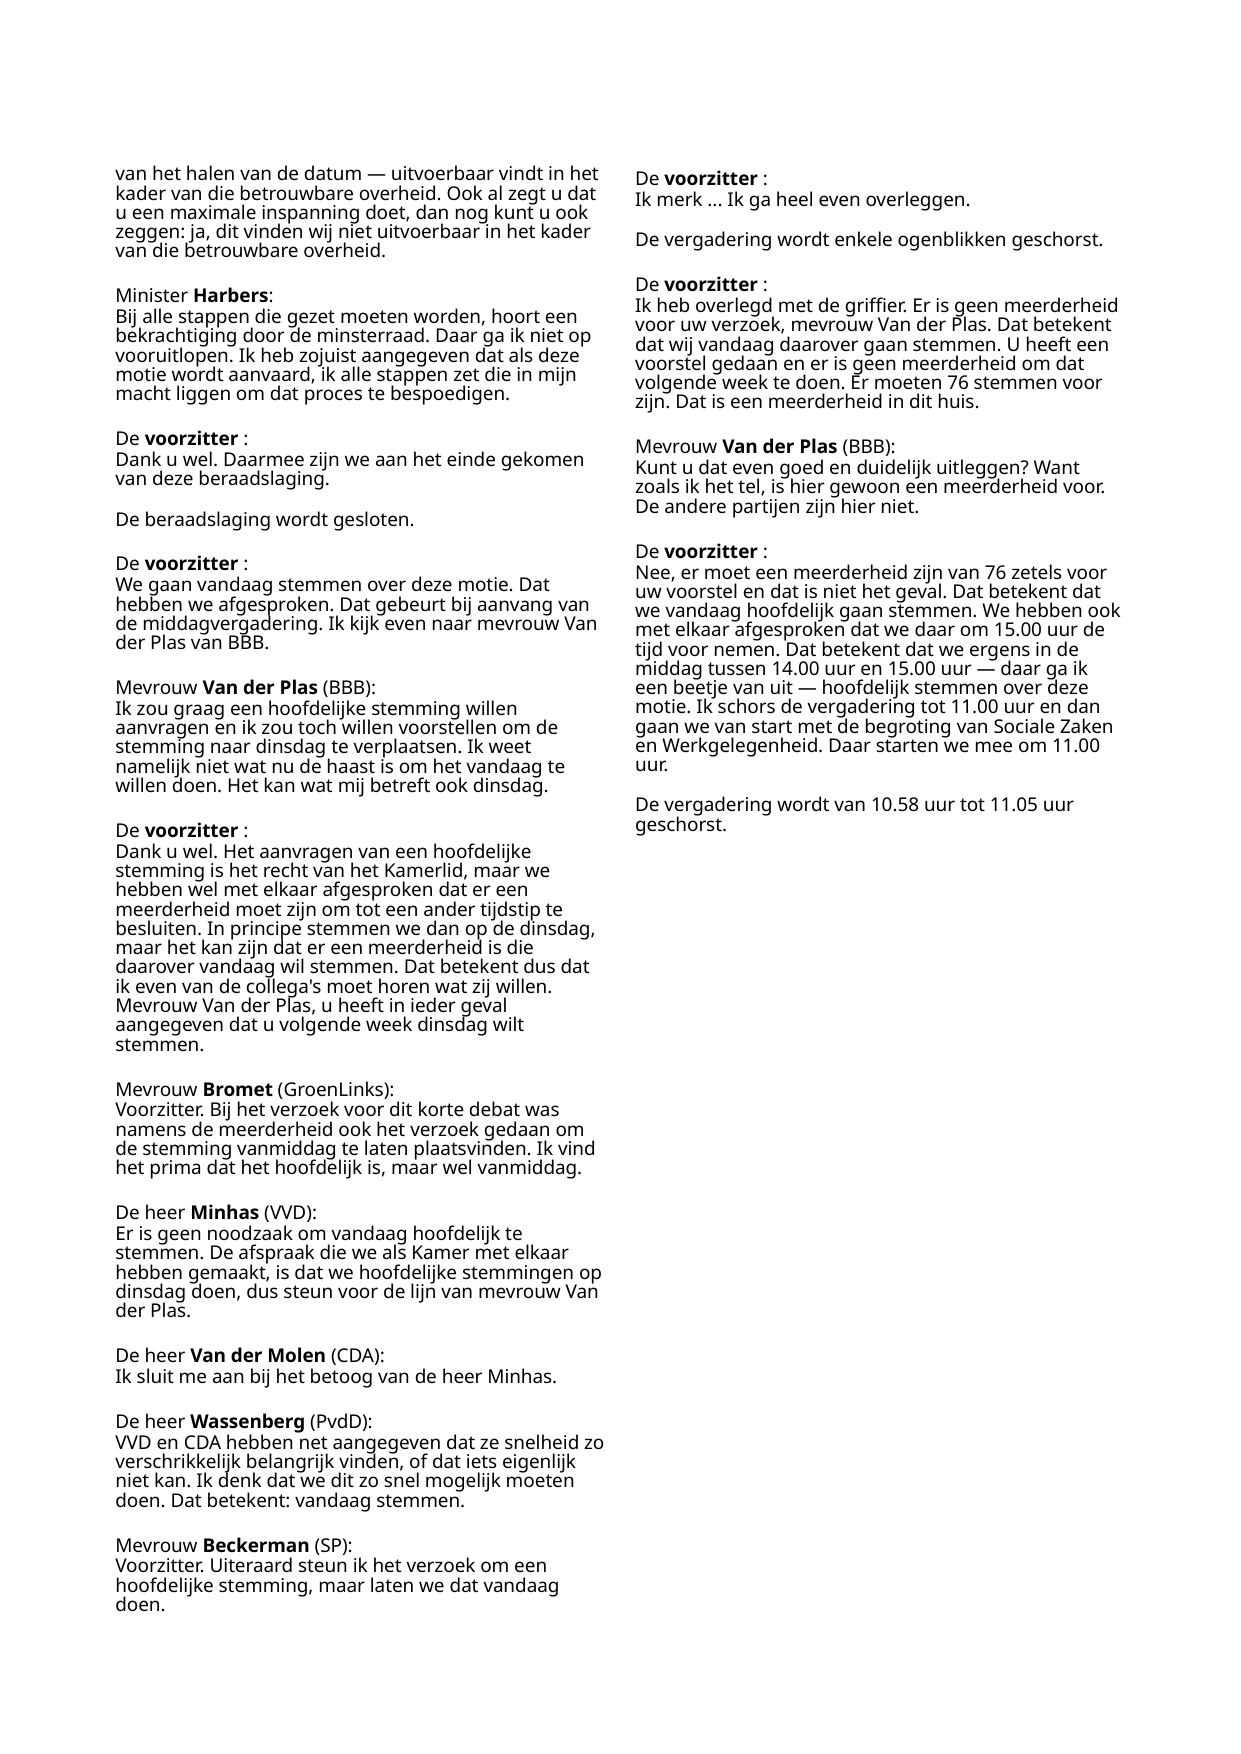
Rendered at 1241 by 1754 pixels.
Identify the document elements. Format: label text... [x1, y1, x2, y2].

text Nee, er moet een meerderheid zijn van 76 zetels voor uw voorstel en dat is niet het geval. Dat betekent dat we vandaag hoofdelijk gaan stemmen. We hebben ook met elkaar afgesproken dat we daar om 15.00 uur de tijd voor nemen. Dat betekent dat we ergens in de middag tussen 14.00 uur en 15.00 uur — daar ga ik een beetje van uit — hoofdelijk stemmen over deze motie. Ik schors de vergadering tot 11.00 uur en dan gaan we van start met de begroting van Sociale Zaken en Werkgelegenheid. Daar starten we mee om 11.00 uur. [635, 564, 1125, 776]
text Ik heb overlegd met de griffier. Er is geen meerderheid voor uw verzoek, mevrouw Van der Plas. Dat betekent dat wij vandaag daarover gaan stemmen. U heeft een voorstel gedaan en er is geen meerderheid om dat volgende week te doen. Er moeten 76 stemmen voor zijn. Dat is een meerderheid in dit huis. [635, 297, 1125, 413]
text Ik zou graag een hoofdelijke stemming willen aanvragen en ik zou toch willen voorstellen om de stemming naar dinsdag te verplaatsen. Ik weet namelijk niet wat nu de haast is om het vandaag te willen doen. Het kan wat mij betreft ook dinsdag. [115, 700, 605, 796]
text De heer Van der Molen (CDA): [115, 1342, 605, 1368]
text De voorzitter : [115, 425, 605, 451]
text Mevrouw Beckerman (SP): [115, 1532, 605, 1557]
text De voorzitter : [635, 538, 1125, 564]
text Ik merk ... Ik ga heel even overleggen. [635, 191, 1125, 210]
text van het halen van de datum — uitvoerbaar vindt in het kader van die betrouwbare overheid. Ook al zegt u dat u een maximale inspanning doet, dan nog kunt u ook zeggen: ja, dit vinden wij niet uitvoerbaar in het kader van die betrouwbare overheid. [115, 165, 605, 262]
text VVD en CDA hebben net aangegeven dat ze snelheid zo verschrikkelijk belangrijk vinden, of dat iets eigenlijk niet kan. Ik denk dat we dit zo snel mogelijk moeten doen. Dat betekent: vandaag stemmen. [115, 1434, 605, 1511]
text Ik sluit me aan bij het betoog van de heer Minhas. [115, 1368, 605, 1387]
text De beraadslaging wordt gesloten. [115, 511, 605, 530]
text De voorzitter : [635, 165, 1125, 191]
text Mevrouw Van der Plas (BBB): [635, 433, 1125, 459]
text Er is geen noodzaak om vandaag hoofdelijk te stemmen. De afspraak die we als Kamer met elkaar hebben gemaakt, is dat we hoofdelijke stemmingen op dinsdag doen, dus steun voor de lijn van mevrouw Van der Plas. [115, 1225, 605, 1321]
text Dank u wel. Het aanvragen van een hoofdelijke stemming is het recht van het Kamerlid, maar we hebben wel met elkaar afgesproken dat er een meerderheid moet zijn om tot een ander tijdstip te besluiten. In principe stemmen we dan op de dinsdag, maar het kan zijn dat er een meerderheid is die daarover vandaag wil stemmen. Dat betekent dus dat ik even van de collega's moet horen wat zij willen. Mevrouw Van der Plas, u heeft in ieder geval aangegeven dat u volgende week dinsdag wilt stemmen. [115, 843, 605, 1055]
text Bij alle stappen die gezet moeten worden, hoort een bekrachtiging door de minsterraad. Daar ga ik niet op vooruitlopen. Ik heb zojuist aangegeven dat als deze motie wordt aanvaard, ik alle stappen zet die in mijn macht liggen om dat proces te bespoedigen. [115, 308, 605, 404]
text De vergadering wordt enkele ogenblikken geschorst. [635, 231, 1125, 251]
text De voorzitter : [115, 551, 605, 576]
text De vergadering wordt van 10.58 uur tot 11.05 uur geschorst. [635, 796, 1125, 835]
text De heer Minhas (VVD): [115, 1199, 605, 1225]
text De voorzitter : [115, 817, 605, 843]
text Dank u wel. Daarmee zijn we aan het einde gekomen van deze beraadslaging. [115, 451, 605, 490]
text De voorzitter : [635, 271, 1125, 297]
text Voorzitter. Bij het verzoek voor dit korte debat was namens de meerderheid ook het verzoek gedaan om de stemming vanmiddag te laten plaatsvinden. Ik vind het prima dat het hoofdelijk is, maar wel vanmiddag. [115, 1101, 605, 1178]
text De heer Wassenberg (PvdD): [115, 1408, 605, 1434]
text We gaan vandaag stemmen over deze motie. Dat hebben we afgesproken. Dat gebeurt bij aanvang van de middagvergadering. Ik kijk even naar mevrouw Van der Plas van BBB. [115, 576, 605, 653]
text Mevrouw Bromet (GroenLinks): [115, 1076, 605, 1101]
text Mevrouw Van der Plas (BBB): [115, 674, 605, 700]
text Voorzitter. Uiteraard steun ik het verzoek om een hoofdelijke stemming, maar laten we dat vandaag doen. [115, 1557, 605, 1615]
text Kunt u dat even goed en duidelijk uitleggen? Want zoals ik het tel, is hier gewoon een meerderheid voor. De andere partijen zijn hier niet. [635, 459, 1125, 517]
text Minister Harbers: [115, 282, 605, 308]
